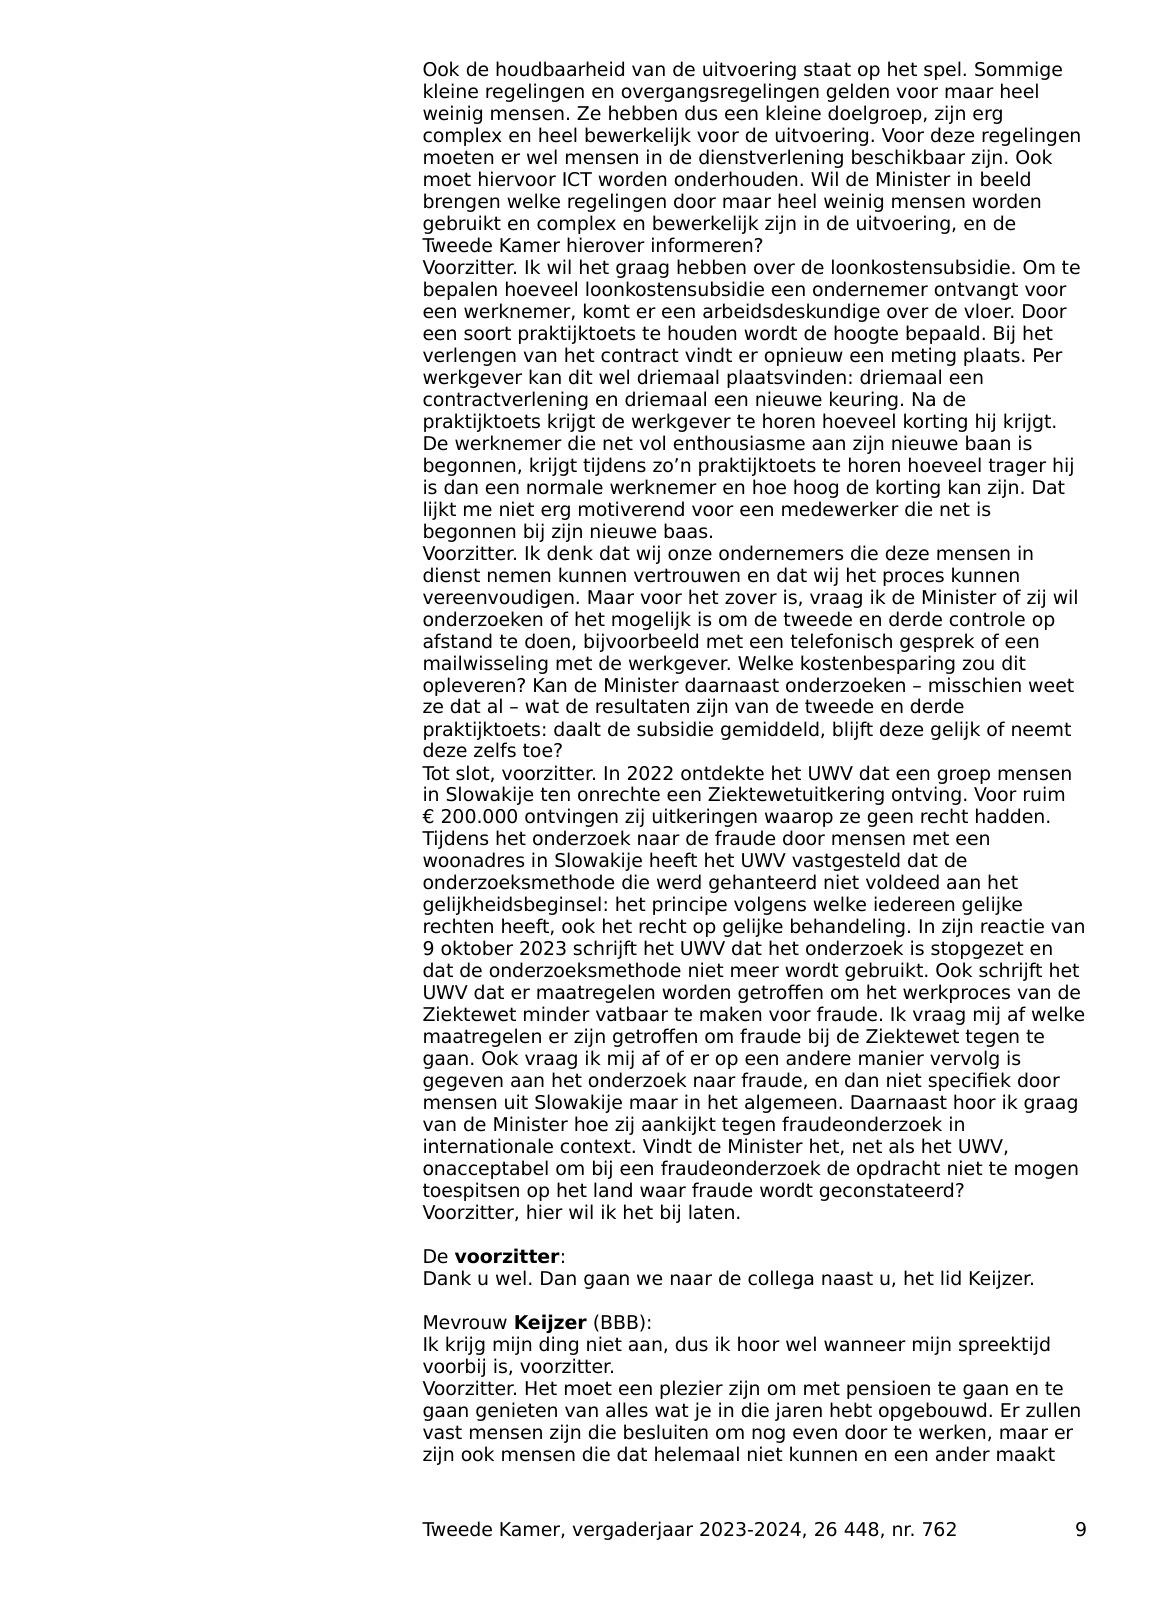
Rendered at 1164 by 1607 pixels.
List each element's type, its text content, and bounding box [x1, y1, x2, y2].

text Ik krijg mijn ding niet aan, dus ik hoor wel wanneer mijn spreektijd voorbij is, voorzitter. [422, 1334, 1087, 1378]
text Voorzitter. Het moet een plezier zijn om met pensioen te gaan en te gaan genieten van alles wat je in die jaren hebt opgebouwd. Er zullen vast mensen zijn die besluiten om nog even door te werken, maar er zijn ook mensen die dat helemaal niet kunnen en een ander maakt [422, 1378, 1087, 1466]
text Dank u wel. Dan gaan we naar de collega naast u, het lid Keijzer. [422, 1268, 1087, 1290]
text Voorzitter. Ik wil het graag hebben over de loonkostensubsidie. Om te bepalen hoeveel loonkostensubsidie een ondernemer ontvangt voor een werknemer, komt er een arbeidsdeskundige over de vloer. Door een soort praktijktoets te houden wordt de hoogte bepaald. Bij het verlengen van het contract vindt er opnieuw een meting plaats. Per werkgever kan dit wel driemaal plaatsvinden: driemaal een contractverlening en driemaal een nieuwe keuring. Na de praktijktoets krijgt de werkgever te horen hoeveel korting hij krijgt. De werknemer die net vol enthousiasme aan zijn nieuwe baan is begonnen, krijgt tijdens zo’n praktijktoets te horen hoeveel trager hij is dan een normale werknemer en hoe hoog de korting kan zijn. Dat lijkt me niet erg motiverend voor een medewerker die net is begonnen bij zijn nieuwe baas. [422, 257, 1087, 543]
text Voorzitter, hier wil ik het bij laten. [422, 1202, 1087, 1224]
text Voorzitter. Ik denk dat wij onze ondernemers die deze mensen in dienst nemen kunnen vertrouwen en dat wij het proces kunnen vereenvoudigen. Maar voor het zover is, vraag ik de Minister of zij wil onderzoeken of het mogelijk is om de tweede en derde controle op afstand te doen, bijvoorbeeld met een telefonisch gesprek of een mailwisseling met de werkgever. Welke kostenbesparing zou dit opleveren? Kan de Minister daarnaast onderzoeken – misschien weet ze dat al – wat de resultaten zijn van de tweede en derde praktijktoets: daalt de subsidie gemiddeld, blijft deze gelijk of neemt deze zelfs toe? [422, 543, 1087, 762]
text Ook de houdbaarheid van de uitvoering staat op het spel. Sommige kleine regelingen en overgangsregelingen gelden voor maar heel weinig mensen. Ze hebben dus een kleine doelgroep, zijn erg complex en heel bewerkelijk voor de uitvoering. Voor deze regelingen moeten er wel mensen in de dienstverlening beschikbaar zijn. Ook moet hiervoor ICT worden onderhouden. Wil de Minister in beeld brengen welke regelingen door maar heel weinig mensen worden gebruikt en complex en bewerkelijk zijn in de uitvoering, en de Tweede Kamer hierover informeren? [422, 59, 1087, 257]
text Mevrouw Keijzer (BBB): [422, 1312, 1087, 1334]
text Tot slot, voorzitter. In 2022 ontdekte het UWV dat een groep mensen in Slowakije ten onrechte een Ziektewetuitkering ontving. Voor ruim € 200.000 ontvingen zij uitkeringen waarop ze geen recht hadden. Tijdens het onderzoek naar de fraude door mensen met een woonadres in Slowakije heeft het UWV vastgesteld dat de onderzoeksmethode die werd gehanteerd niet voldeed aan het gelijkheidsbeginsel: het principe volgens welke iedereen gelijke rechten heeft, ook het recht op gelijke behandeling. In zijn reactie van 9 oktober 2023 schrijft het UWV dat het onderzoek is stopgezet en dat de onderzoeksmethode niet meer wordt gebruikt. Ook schrijft het UWV dat er maatregelen worden getroffen om het werkproces van de Ziektewet minder vatbaar te maken voor fraude. Ik vraag mij af welke maatregelen er zijn getroffen om fraude bij de Ziektewet tegen te gaan. Ook vraag ik mij af of er op een andere manier vervolg is gegeven aan het onderzoek naar fraude, en dan niet specifiek door mensen uit Slowakije maar in het algemeen. Daarnaast hoor ik graag van de Minister hoe zij aankijkt tegen fraudeonderzoek in internationale context. Vindt de Minister het, net als het UWV, onacceptabel om bij een fraudeonderzoek de opdracht niet te mogen toespitsen op het land waar fraude wordt geconstateerd? [422, 762, 1087, 1202]
text De voorzitter: [422, 1246, 1087, 1268]
